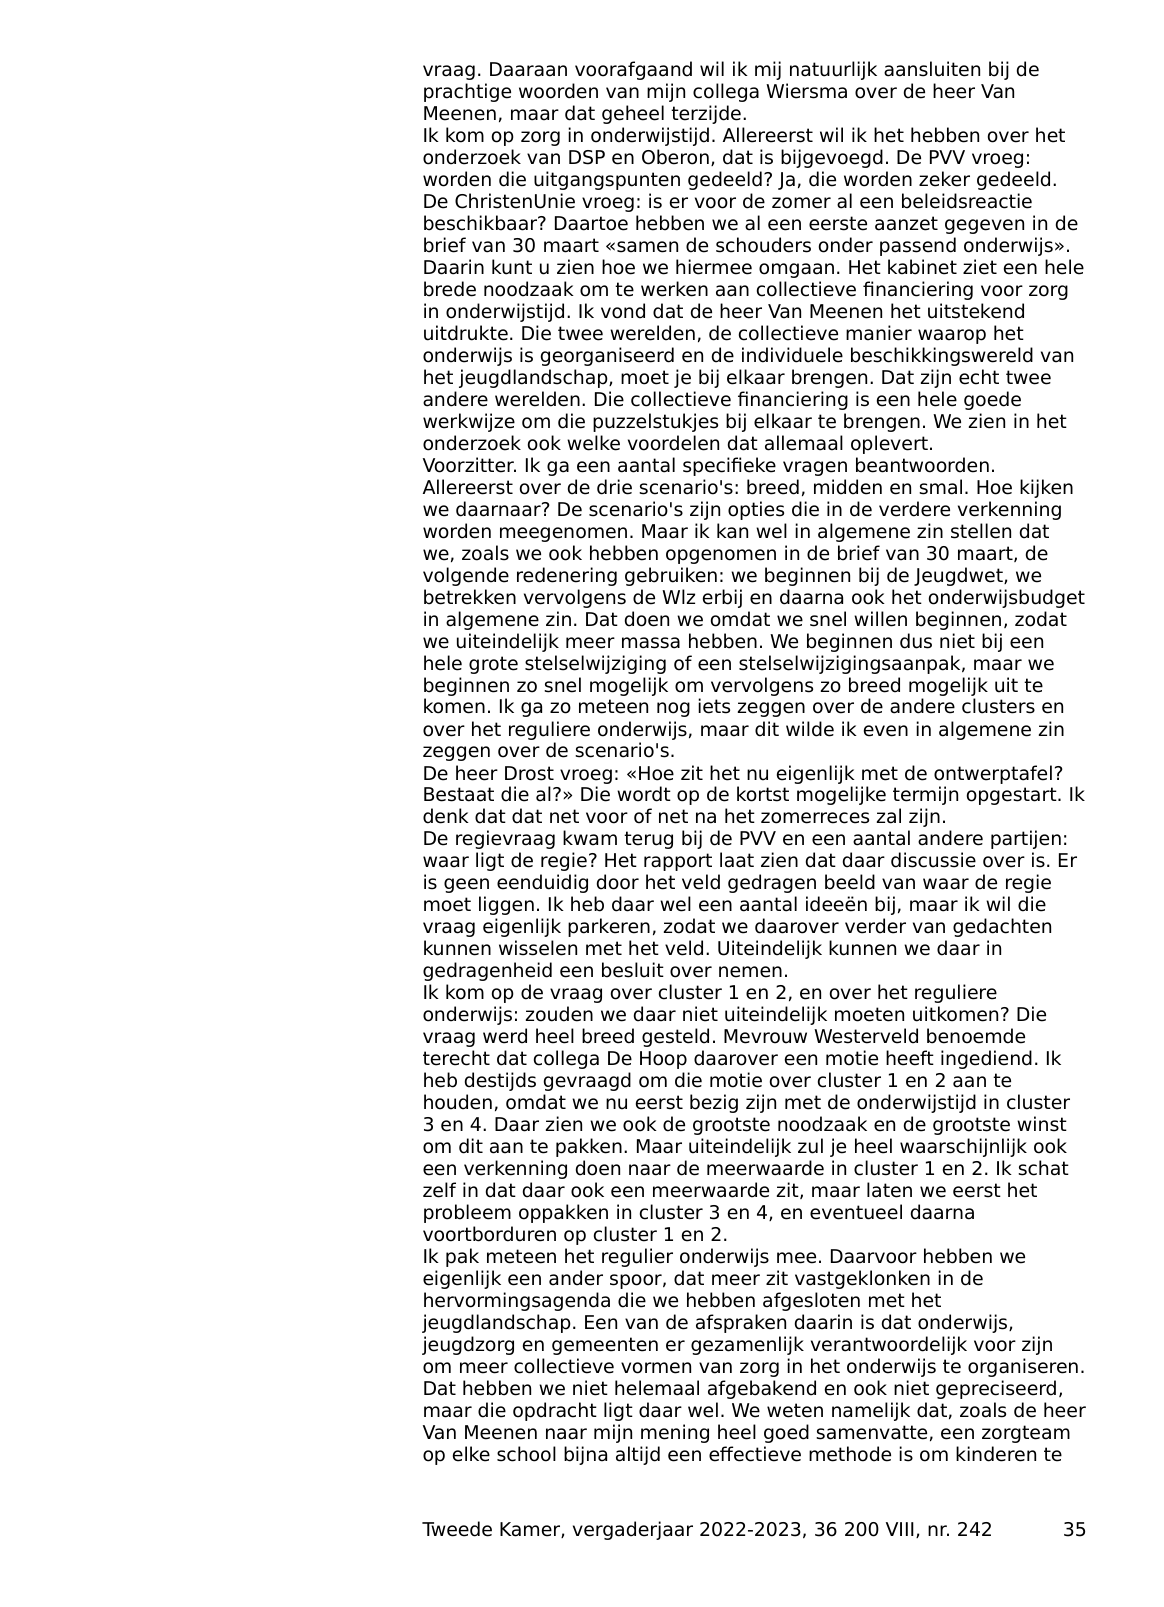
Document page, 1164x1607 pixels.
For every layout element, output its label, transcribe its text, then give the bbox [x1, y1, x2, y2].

text De heer Drost vroeg: «Hoe zit het nu eigenlijk met de ontwerptafel? Bestaat die al?» Die wordt op de kortst mogelijke termijn opgestart. Ik denk dat dat net voor of net na het zomerreces zal zijn. [422, 762, 1087, 828]
text Voorzitter. Ik ga een aantal specifieke vragen beantwoorden. Allereerst over de drie scenario's: breed, midden en smal. Hoe kijken we daarnaar? De scenario's zijn opties die in de verdere verkenning worden meegenomen. Maar ik kan wel in algemene zin stellen dat we, zoals we ook hebben opgenomen in de brief van 30 maart, de volgende redenering gebruiken: we beginnen bij de Jeugdwet, we betrekken vervolgens de Wlz erbij en daarna ook het onderwijsbudget in algemene zin. Dat doen we omdat we snel willen beginnen, zodat we uiteindelijk meer massa hebben. We beginnen dus niet bij een hele grote stelselwijziging of een stelselwijzigingsaanpak, maar we beginnen zo snel mogelijk om vervolgens zo breed mogelijk uit te komen. Ik ga zo meteen nog iets zeggen over de andere clusters en over het reguliere onderwijs, maar dit wilde ik even in algemene zin zeggen over de scenario's. [422, 455, 1087, 762]
text De regievraag kwam terug bij de PVV en een aantal andere partijen: waar ligt de regie? Het rapport laat zien dat daar discussie over is. Er is geen eenduidig door het veld gedragen beeld van waar de regie moet liggen. Ik heb daar wel een aantal ideeën bij, maar ik wil die vraag eigenlijk parkeren, zodat we daarover verder van gedachten kunnen wisselen met het veld. Uiteindelijk kunnen we daar in gedragenheid een besluit over nemen. [422, 828, 1087, 982]
text Ik kom op de vraag over cluster 1 en 2, en over het reguliere onderwijs: zouden we daar niet uiteindelijk moeten uitkomen? Die vraag werd heel breed gesteld. Mevrouw Westerveld benoemde terecht dat collega De Hoop daarover een motie heeft ingediend. Ik heb destijds gevraagd om die motie over cluster 1 en 2 aan te houden, omdat we nu eerst bezig zijn met de onderwijstijd in cluster 3 en 4. Daar zien we ook de grootste noodzaak en de grootste winst om dit aan te pakken. Maar uiteindelijk zul je heel waarschijnlijk ook een verkenning doen naar de meerwaarde in cluster 1 en 2. Ik schat zelf in dat daar ook een meerwaarde zit, maar laten we eerst het probleem oppakken in cluster 3 en 4, en eventueel daarna voortborduren op cluster 1 en 2. [422, 982, 1087, 1246]
text vraag. Daaraan voorafgaand wil ik mij natuurlijk aansluiten bij de prachtige woorden van mijn collega Wiersma over de heer Van Meenen, maar dat geheel terzijde. [422, 59, 1087, 125]
text Ik kom op zorg in onderwijstijd. Allereerst wil ik het hebben over het onderzoek van DSP en Oberon, dat is bijgevoegd. De PVV vroeg: worden die uitgangspunten gedeeld? Ja, die worden zeker gedeeld. [422, 125, 1087, 191]
text De ChristenUnie vroeg: is er voor de zomer al een beleidsreactie beschikbaar? Daartoe hebben we al een eerste aanzet gegeven in de brief van 30 maart «samen de schouders onder passend onderwijs». Daarin kunt u zien hoe we hiermee omgaan. Het kabinet ziet een hele brede noodzaak om te werken aan collectieve financiering voor zorg in onderwijstijd. Ik vond dat de heer Van Meenen het uitstekend uitdrukte. Die twee werelden, de collectieve manier waarop het onderwijs is georganiseerd en de individuele beschikkingswereld van het jeugdlandschap, moet je bij elkaar brengen. Dat zijn echt twee andere werelden. Die collectieve financiering is een hele goede werkwijze om die puzzelstukjes bij elkaar te brengen. We zien in het onderzoek ook welke voordelen dat allemaal oplevert. [422, 191, 1087, 455]
text Ik pak meteen het regulier onderwijs mee. Daarvoor hebben we eigenlijk een ander spoor, dat meer zit vastgeklonken in de hervormingsagenda die we hebben afgesloten met het jeugdlandschap. Een van de afspraken daarin is dat onderwijs, jeugdzorg en gemeenten er gezamenlijk verantwoordelijk voor zijn om meer collectieve vormen van zorg in het onderwijs te organiseren. Dat hebben we niet helemaal afgebakend en ook niet gepreciseerd, maar die opdracht ligt daar wel. We weten namelijk dat, zoals de heer Van Meenen naar mijn mening heel goed samenvatte, een zorgteam op elke school bijna altijd een effectieve methode is om kinderen te [422, 1246, 1087, 1466]
